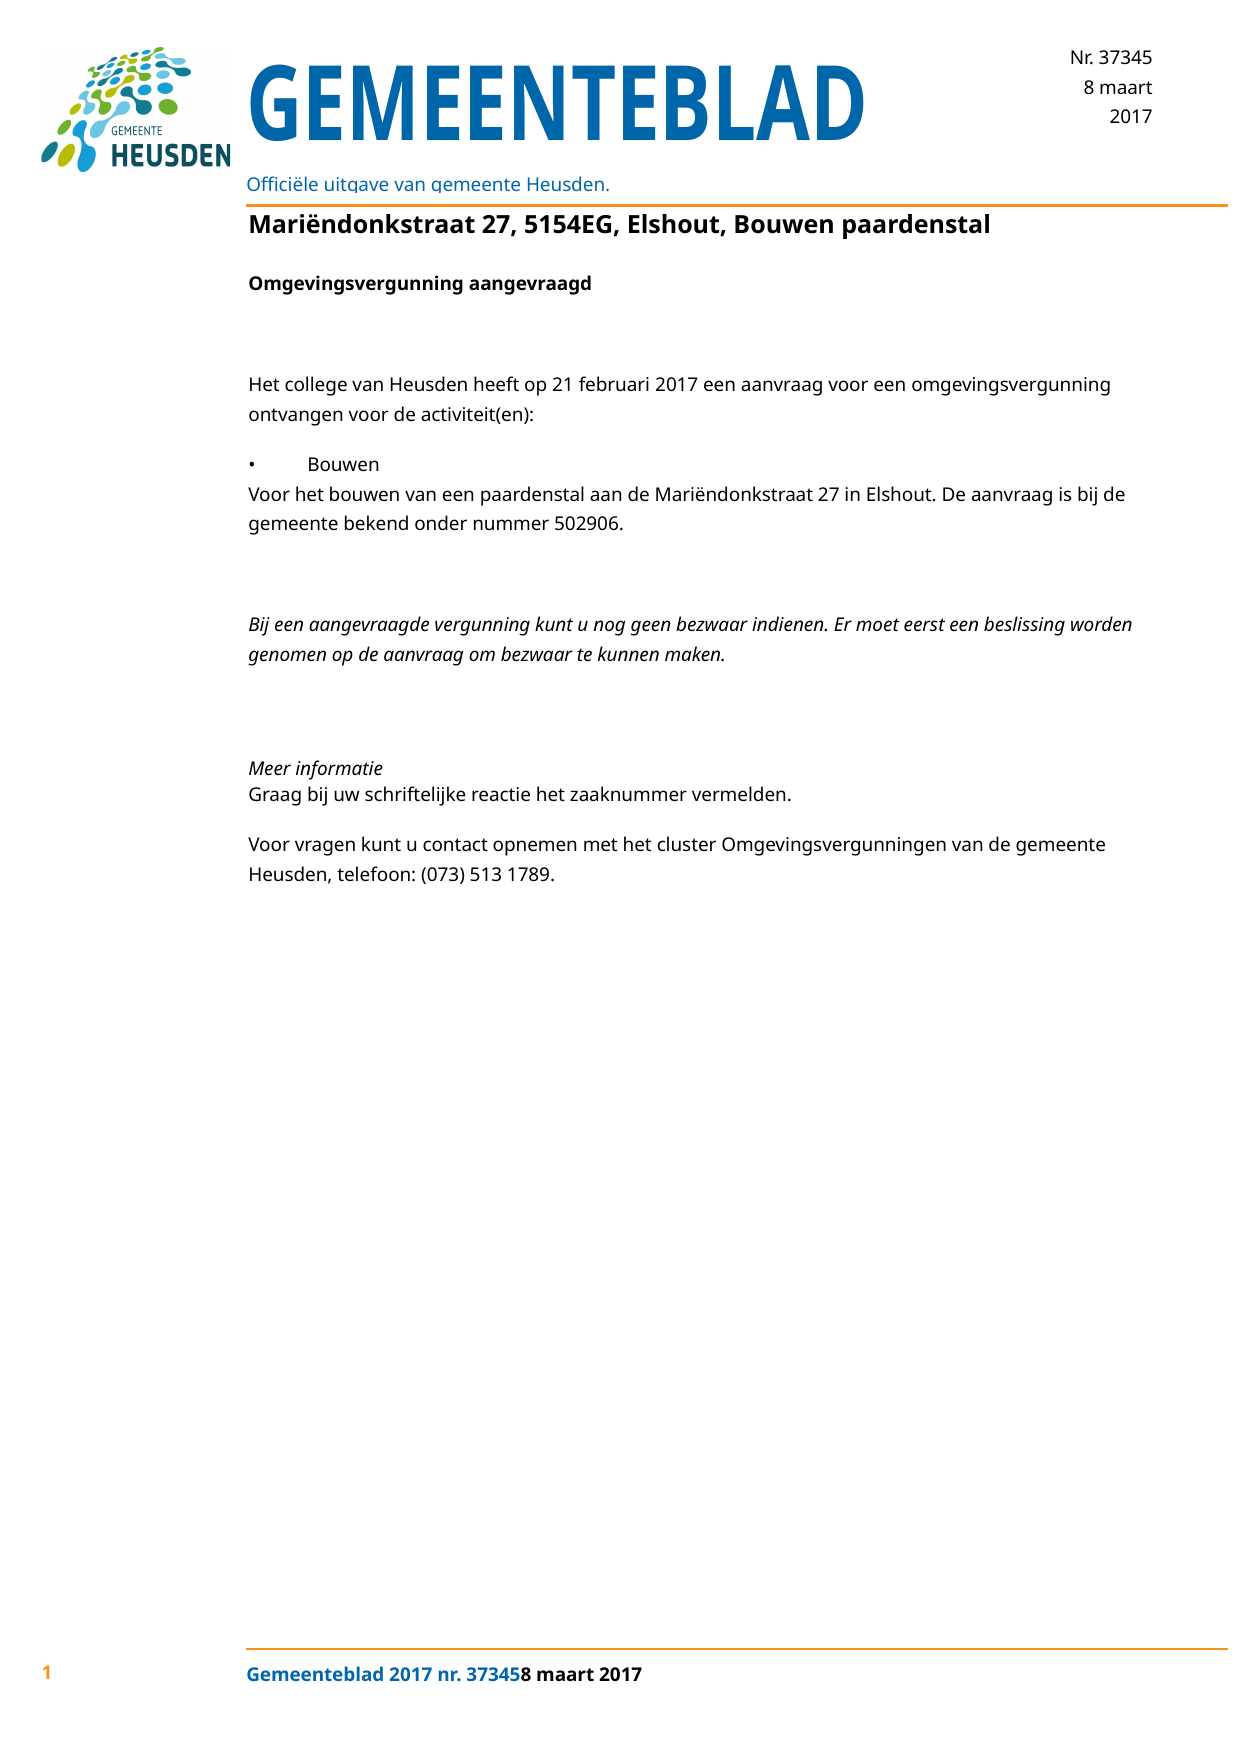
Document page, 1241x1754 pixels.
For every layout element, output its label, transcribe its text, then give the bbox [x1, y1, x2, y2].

text Het college van Heusden heeft op 21 februari 2017 een aanvraag voor een omgevingsvergunning ontvangen voor de activiteit(en): [248, 371, 1152, 426]
list Bouwen [248, 451, 1152, 477]
text Voor het bouwen van een paardenstal aan de Mariëndonkstraat 27 in Elshout. De aanvraag is bij de gemeente bekend onder nummer 502906. [248, 481, 1152, 536]
text Voor vragen kunt u contact opnemen met het cluster Omgevingsvergunningen van de gemeente Heusden, telefoon: (073) 513 1789. [248, 831, 1152, 887]
text Omgevingsvergunning aangevraagd [248, 270, 1152, 296]
text Meer informatie [248, 755, 1152, 781]
picture [41, 47, 231, 172]
text Graag bij uw schriftelijke reactie het zaaknummer vermelden. [248, 781, 1152, 807]
text Mariëndonkstraat 27, 5154EG, Elshout, Bouwen paardenstal [248, 207, 1152, 241]
text Bij een aangevraagde vergunning kunt u nog geen bezwaar indienen. Er moet eerst een beslissing worden genomen op de aanvraag om bezwaar te kunnen maken. [248, 611, 1152, 666]
